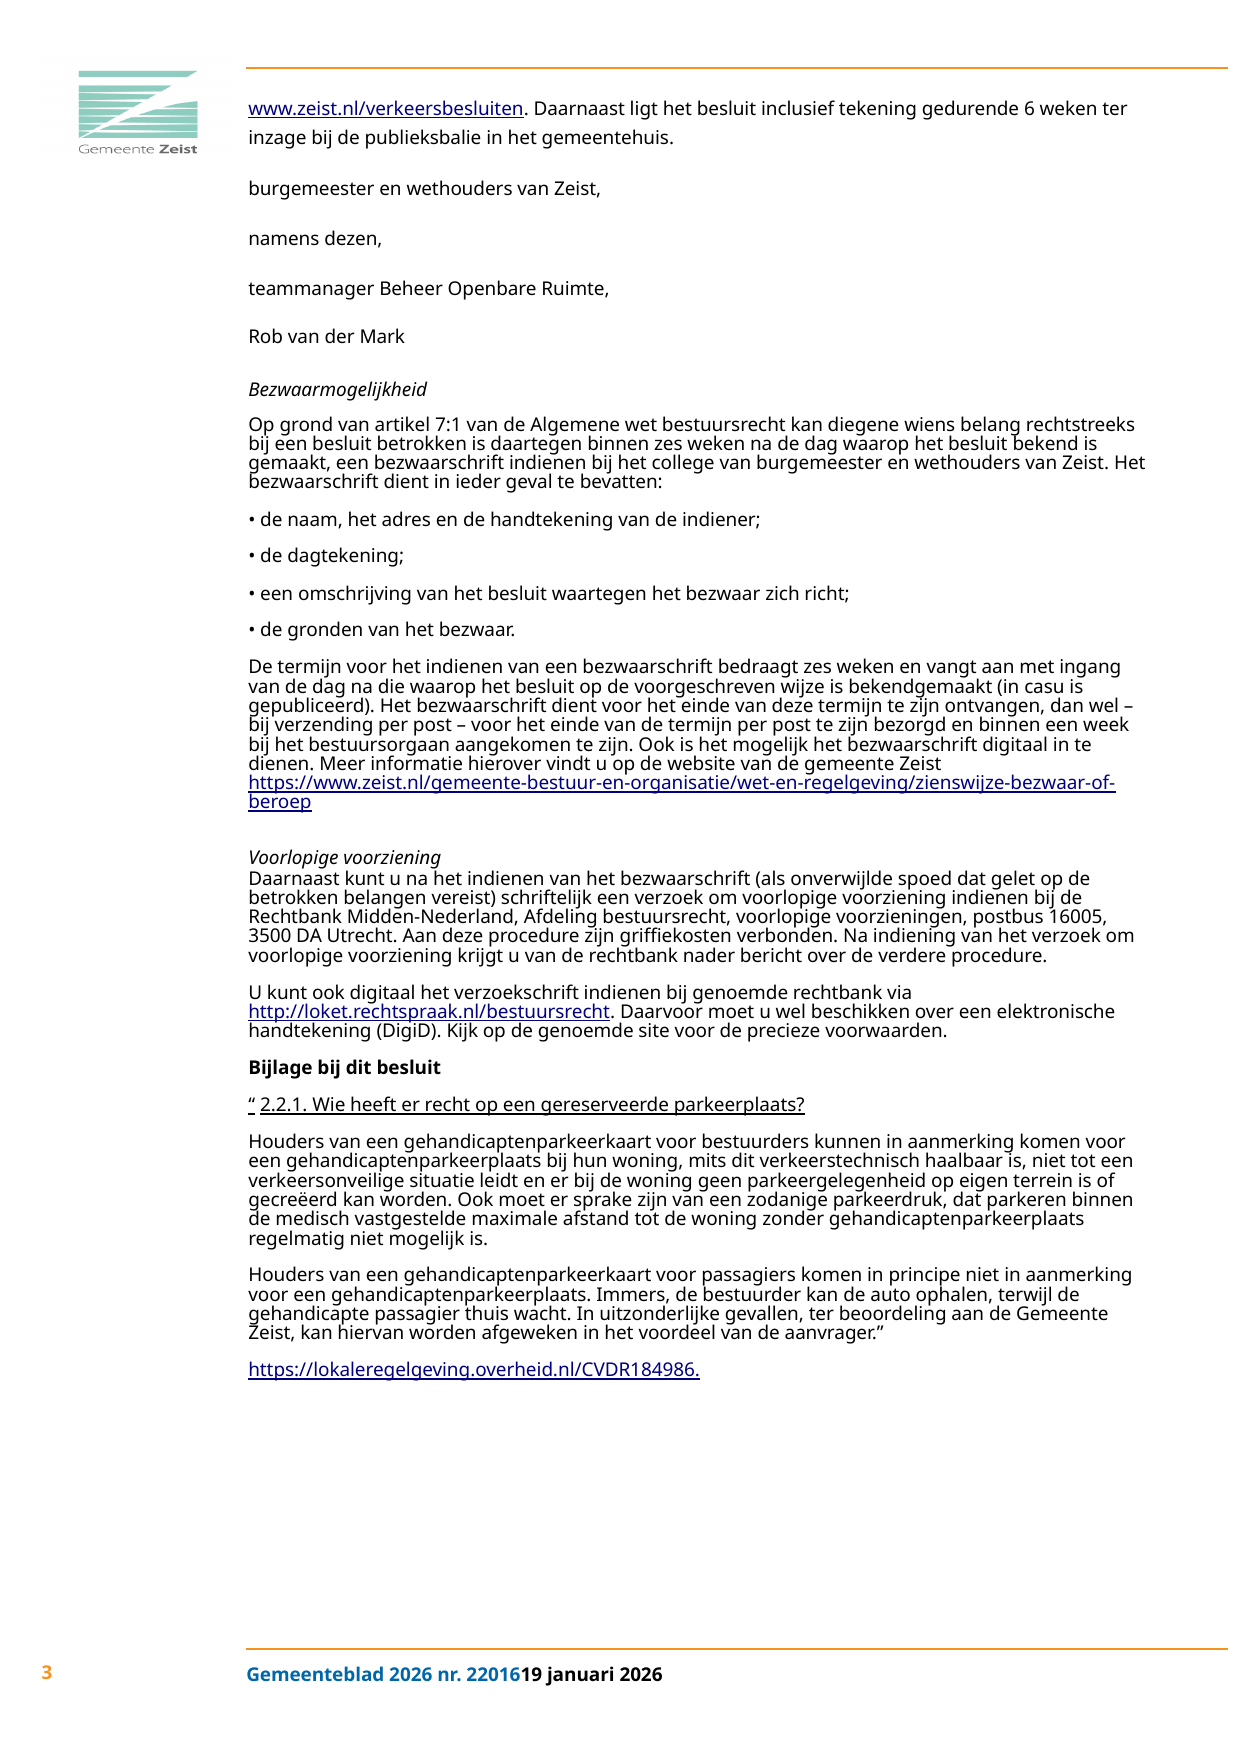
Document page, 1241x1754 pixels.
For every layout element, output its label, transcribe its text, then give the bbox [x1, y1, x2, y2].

text https://lokaleregelgeving.overheid.nl/CVDR184986. [248, 1361, 1152, 1381]
text • de gronden van het bezwaar. [248, 621, 1152, 641]
text De termijn voor het indienen van een bezwaarschrift bedraagt zes weken en vangt aan met ingang van de dag na die waarop het besluit op de voorgeschreven wijze is bekendgemaakt (in casu is gepubliceerd). Het bezwaarschrift dient voor het einde van deze termijn te zijn ontvangen, dan wel – bij verzending per post – voor het einde van de termijn per post te zijn bezorgd en binnen een week bij het bestuursorgaan aangekomen te zijn. Ook is het mogelijk het bezwaarschrift digitaal in te dienen. Meer informatie hierover vindt u op de website van de gemeente Zeist https://www.zeist.nl/gemeente-bestuur-en-organisatie/wet-en-regelgeving/zienswijze-bezwaar-of-beroep [248, 658, 1152, 813]
text Bezwaarmogelijkheid [248, 376, 1152, 402]
text • een omschrijving van het besluit waartegen het bezwaar zich richt; [248, 584, 1152, 604]
text Voorlopige voorziening [248, 844, 1152, 869]
text Bijlage bij dit besluit [248, 1059, 1152, 1078]
text • de naam, het adres en de handtekening van de indiener; [248, 511, 1152, 530]
text burgemeester en wethouders van Zeist, [248, 175, 1152, 201]
picture [41, 47, 231, 172]
text Op grond van artikel 7:1 van de Algemene wet bestuursrecht kan diegene wiens belang rechtstreeks bij een besluit betrokken is daartegen binnen zes weken na de dag waarop het besluit bekend is gemaakt, een bezwaarschrift indienen bij het college van burgemeester en wethouders van Zeist. Het bezwaarschrift dient in ieder geval te bevatten: [248, 416, 1152, 493]
text U kunt ook digitaal het verzoekschrift indienen bij genoemde rechtbank via http://loket.rechtspraak.nl/bestuursrecht. Daarvoor moet u wel beschikken over een elektronische handtekening (DigiD). Kijk op de genoemde site voor de precieze voorwaarden. [248, 984, 1152, 1041]
text Rob van der Mark [248, 323, 1152, 349]
text namens dezen, [248, 225, 1152, 251]
text “ 2.2.1. Wie heeft er recht op een gereserveerde parkeerplaats? [248, 1096, 1152, 1115]
text Houders van een gehandicaptenparkeerkaart voor passagiers komen in principe niet in aanmerking voor een gehandicaptenparkeerplaats. Immers, de bestuurder kan de auto ophalen, terwijl de gehandicapte passagier thuis wacht. In uitzonderlijke gevallen, ter beoordeling aan de Gemeente Zeist, kan hiervan worden afgeweken in het voordeel van de aanvrager.” [248, 1266, 1152, 1343]
text • de dagtekening; [248, 547, 1152, 567]
text teammanager Beheer Openbare Ruimte, [248, 276, 1152, 301]
text www.zeist.nl/verkeersbesluiten. Daarnaast ligt het besluit inclusief tekening gedurende 6 weken ter inzage bij de publieksbalie in het gemeentehuis. [248, 95, 1152, 150]
text Houders van een gehandicaptenparkeerkaart voor bestuurders kunnen in aanmerking komen voor een gehandicaptenparkeerplaats bij hun woning, mits dit verkeerstechnisch haalbaar is, niet tot een verkeersonveilige situatie leidt en er bij de woning geen parkeergelegenheid op eigen terrein is of gecreëerd kan worden. Ook moet er sprake zijn van een zodanige parkeerdruk, dat parkeren binnen de medisch vastgestelde maximale afstand tot de woning zonder gehandicaptenparkeerplaats regelmatig niet mogelijk is. [248, 1133, 1152, 1249]
text Daarnaast kunt u na het indienen van het bezwaarschrift (als onverwijlde spoed dat gelet op de betrokken belangen vereist) schriftelijk een verzoek om voorlopige voorziening indienen bij de Rechtbank Midden-Nederland, Afdeling bestuursrecht, voorlopige voorzieningen, postbus 16005, 3500 DA Utrecht. Aan deze procedure zijn griffiekosten verbonden. Na indiening van het verzoek om voorlopige voorziening krijgt u van de rechtbank nader bericht over de verdere procedure. [248, 869, 1152, 966]
